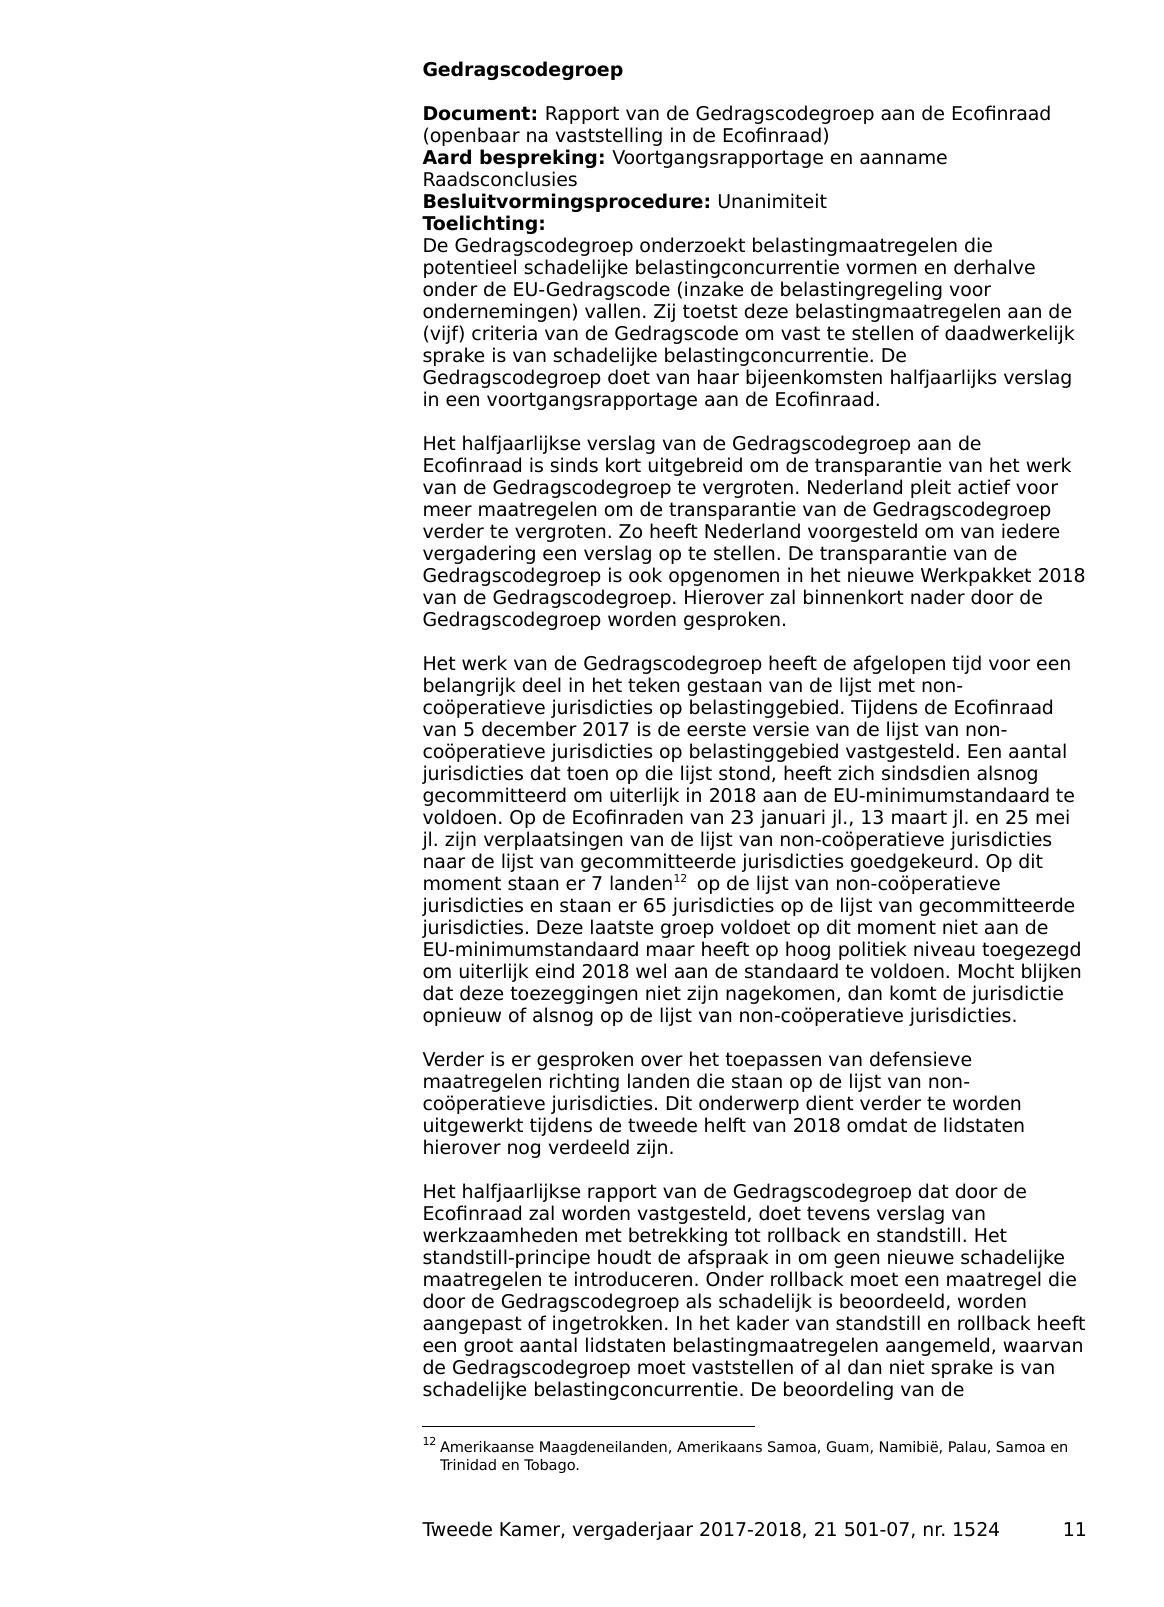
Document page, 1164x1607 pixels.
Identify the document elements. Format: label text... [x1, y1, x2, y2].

text Aard bespreking: Voortgangsrapportage en aanname Raadsconclusies [422, 147, 1087, 191]
text Verder is er gesproken over het toepassen van defensieve maatregelen richting landen die staan op de lijst van non-coöperatieve jurisdicties. Dit onderwerp dient verder te worden uitgewerkt tijdens de tweede helft van 2018 omdat de lidstaten hierover nog verdeeld zijn. [422, 1049, 1087, 1159]
text Het werk van de Gedragscodegroep heeft de afgelopen tijd voor een belangrijk deel in het teken gestaan van de lijst met non-coöperatieve jurisdicties op belastinggebied. Tijdens de Ecofinraad van 5 december 2017 is de eerste versie van de lijst van non-coöperatieve jurisdicties op belastinggebied vastgesteld. Een aantal jurisdicties dat toen op die lijst stond, heeft zich sindsdien alsnog gecommitteerd om uiterlijk in 2018 aan de EU-minimumstandaard te voldoen. Op de Ecofinraden van 23 januari jl., 13 maart jl. en 25 mei jl. zijn verplaatsingen van de lijst van non-coöperatieve jurisdicties naar de lijst van gecommitteerde jurisdicties goedgekeurd. Op dit moment staan er 7 landen op de lijst van non-coöperatieve jurisdicties en staan er 65 jurisdicties op de lijst van gecommitteerde jurisdicties. Deze laatste groep voldoet op dit moment niet aan de EU-minimumstandaard maar heeft op hoog politiek niveau toegezegd om uiterlijk eind 2018 wel aan de standaard te voldoen. Mocht blijken dat deze toezeggingen niet zijn nagekomen, dan komt de jurisdictie opnieuw of alsnog op de lijst van non-coöperatieve jurisdicties. [422, 653, 1087, 1027]
text Het halfjaarlijkse rapport van de Gedragscodegroep dat door de Ecofinraad zal worden vastgesteld, doet tevens verslag van werkzaamheden met betrekking tot rollback en standstill. Het standstill-principe houdt de afspraak in om geen nieuwe schadelijke maatregelen te introduceren. Onder rollback moet een maatregel die door de Gedragscodegroep als schadelijk is beoordeeld, worden aangepast of ingetrokken. In het kader van standstill en rollback heeft een groot aantal lidstaten belastingmaatregelen aangemeld, waarvan de Gedragscodegroep moet vaststellen of al dan niet sprake is van schadelijke belastingconcurrentie. De beoordeling van de [422, 1181, 1087, 1401]
text Document: Rapport van de Gedragscodegroep aan de Ecofinraad (openbaar na vaststelling in de Ecofinraad) [422, 103, 1087, 147]
subtitle Gedragscodegroep [422, 59, 1087, 81]
text Het halfjaarlijkse verslag van de Gedragscodegroep aan de Ecofinraad is sinds kort uitgebreid om de transparantie van het werk van de Gedragscodegroep te vergroten. Nederland pleit actief voor meer maatregelen om de transparantie van de Gedragscodegroep verder te vergroten. Zo heeft Nederland voorgesteld om van iedere vergadering een verslag op te stellen. De transparantie van de Gedragscodegroep is ook opgenomen in het nieuwe Werkpakket 2018 van de Gedragscodegroep. Hierover zal binnenkort nader door de Gedragscodegroep worden gesproken. [422, 433, 1087, 631]
text De Gedragscodegroep onderzoekt belastingmaatregelen die potentieel schadelijke belastingconcurrentie vormen en derhalve onder de EU-Gedragscode (inzake de belastingregeling voor ondernemingen) vallen. Zij toetst deze belastingmaatregelen aan de (vijf) criteria van de Gedragscode om vast te stellen of daadwerkelijk sprake is van schadelijke belastingconcurrentie. De Gedragscodegroep doet van haar bijeenkomsten halfjaarlijks verslag in een voortgangsrapportage aan de Ecofinraad. [422, 235, 1087, 411]
text Amerikaanse Maagdeneilanden, Amerikaans Samoa, Guam, Namibië, Palau, Samoa en Trinidad en Tobago. [422, 1435, 1087, 1474]
text Besluitvormingsprocedure: Unanimiteit [422, 191, 1087, 213]
text Toelichting: [422, 213, 1087, 235]
